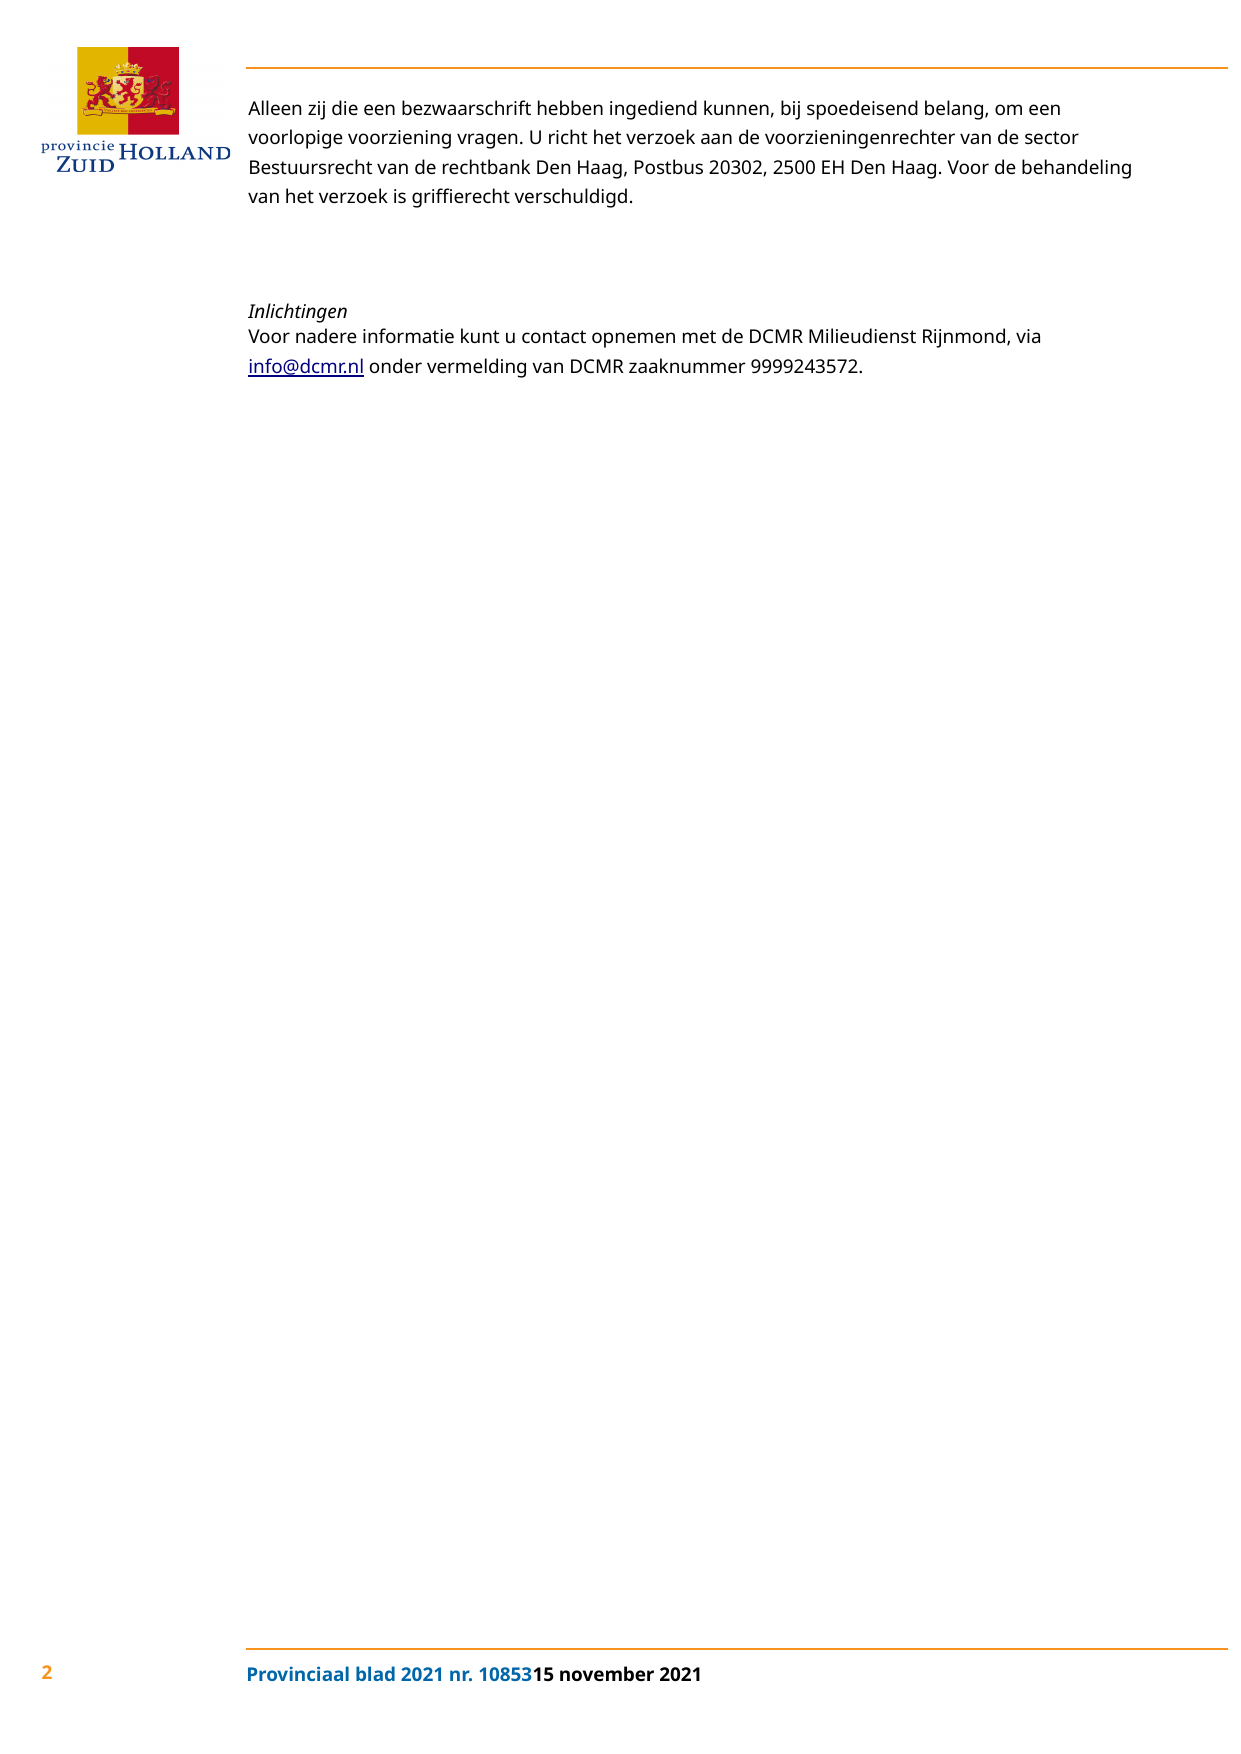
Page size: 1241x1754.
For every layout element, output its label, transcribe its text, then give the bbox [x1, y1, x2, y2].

text Inlichtingen [248, 298, 1152, 324]
text Alleen zij die een bezwaarschrift hebben ingediend kunnen, bij spoedeisend belang, om een voorlopige voorziening vragen. U richt het verzoek aan de voorzieningenrechter van de sector Bestuursrecht van de rechtbank Den Haag, Postbus 20302, 2500 EH Den Haag. Voor de behandeling van het verzoek is griffierecht verschuldigd. [248, 95, 1152, 209]
picture [41, 47, 231, 172]
text Voor nadere informatie kunt u contact opnemen met de DCMR Milieudienst Rijnmond, via info@dcmr.nl onder vermelding van DCMR zaaknummer 9999243572. [248, 324, 1152, 379]
